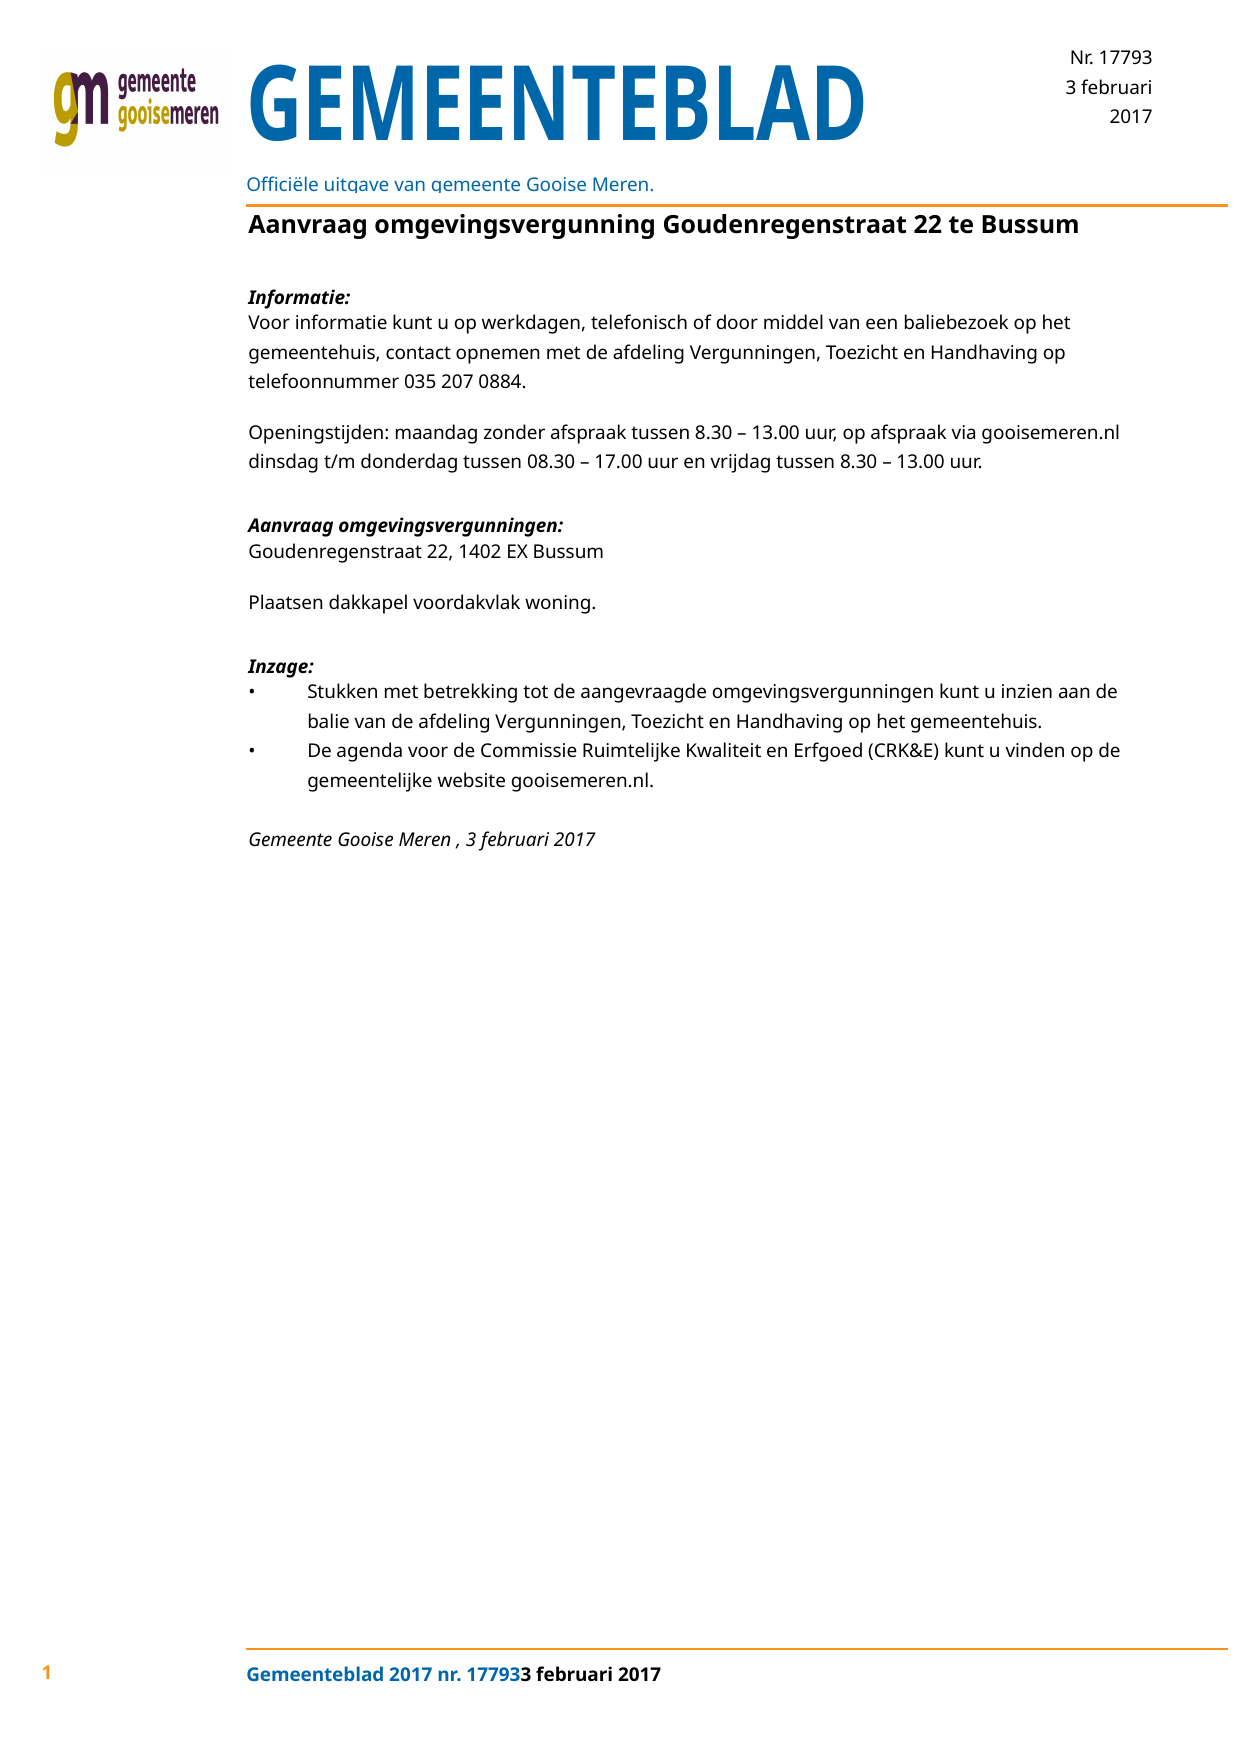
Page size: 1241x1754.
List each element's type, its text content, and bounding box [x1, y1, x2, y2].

text Goudenregenstraat 22, 1402 EX Bussum [248, 538, 1152, 564]
text Aanvraag omgevingsvergunningen: [248, 513, 1152, 538]
text Informatie: [248, 284, 1152, 309]
list Stukken met betrekking tot de aangevraagde omgevingsvergunningen kunt u inzien aan de balie van de afdeling Vergunningen, Toezicht en Handhaving op het gemeentehuis. [248, 678, 1152, 734]
text Plaatsen dakkapel voordakvlak woning. [248, 589, 1152, 614]
text Aanvraag omgevingsvergunning Goudenregenstraat 22 te Bussum [248, 207, 1152, 241]
picture [41, 47, 231, 172]
text Openingstijden: maandag zonder afspraak tussen 8.30 – 13.00 uur, op afspraak via gooisemeren.nl dinsdag t/m donderdag tussen 08.30 – 17.00 uur en vrijdag tussen 8.30 – 13.00 uur. [248, 419, 1152, 474]
text Gemeente Gooise Meren , 3 februari 2017 [248, 826, 1152, 852]
text Voor informatie kunt u op werkdagen, telefonisch of door middel van een baliebezoek op het gemeentehuis, contact opnemen met de afdeling Vergunningen, Toezicht en Handhaving op telefoonnummer 035 207 0884. [248, 309, 1152, 394]
text Inzage: [248, 653, 1152, 678]
list De agenda voor de Commissie Ruimtelijke Kwaliteit en Erfgoed (CRK&E) kunt u vinden op de gemeentelijke website gooisemeren.nl. [248, 738, 1152, 793]
